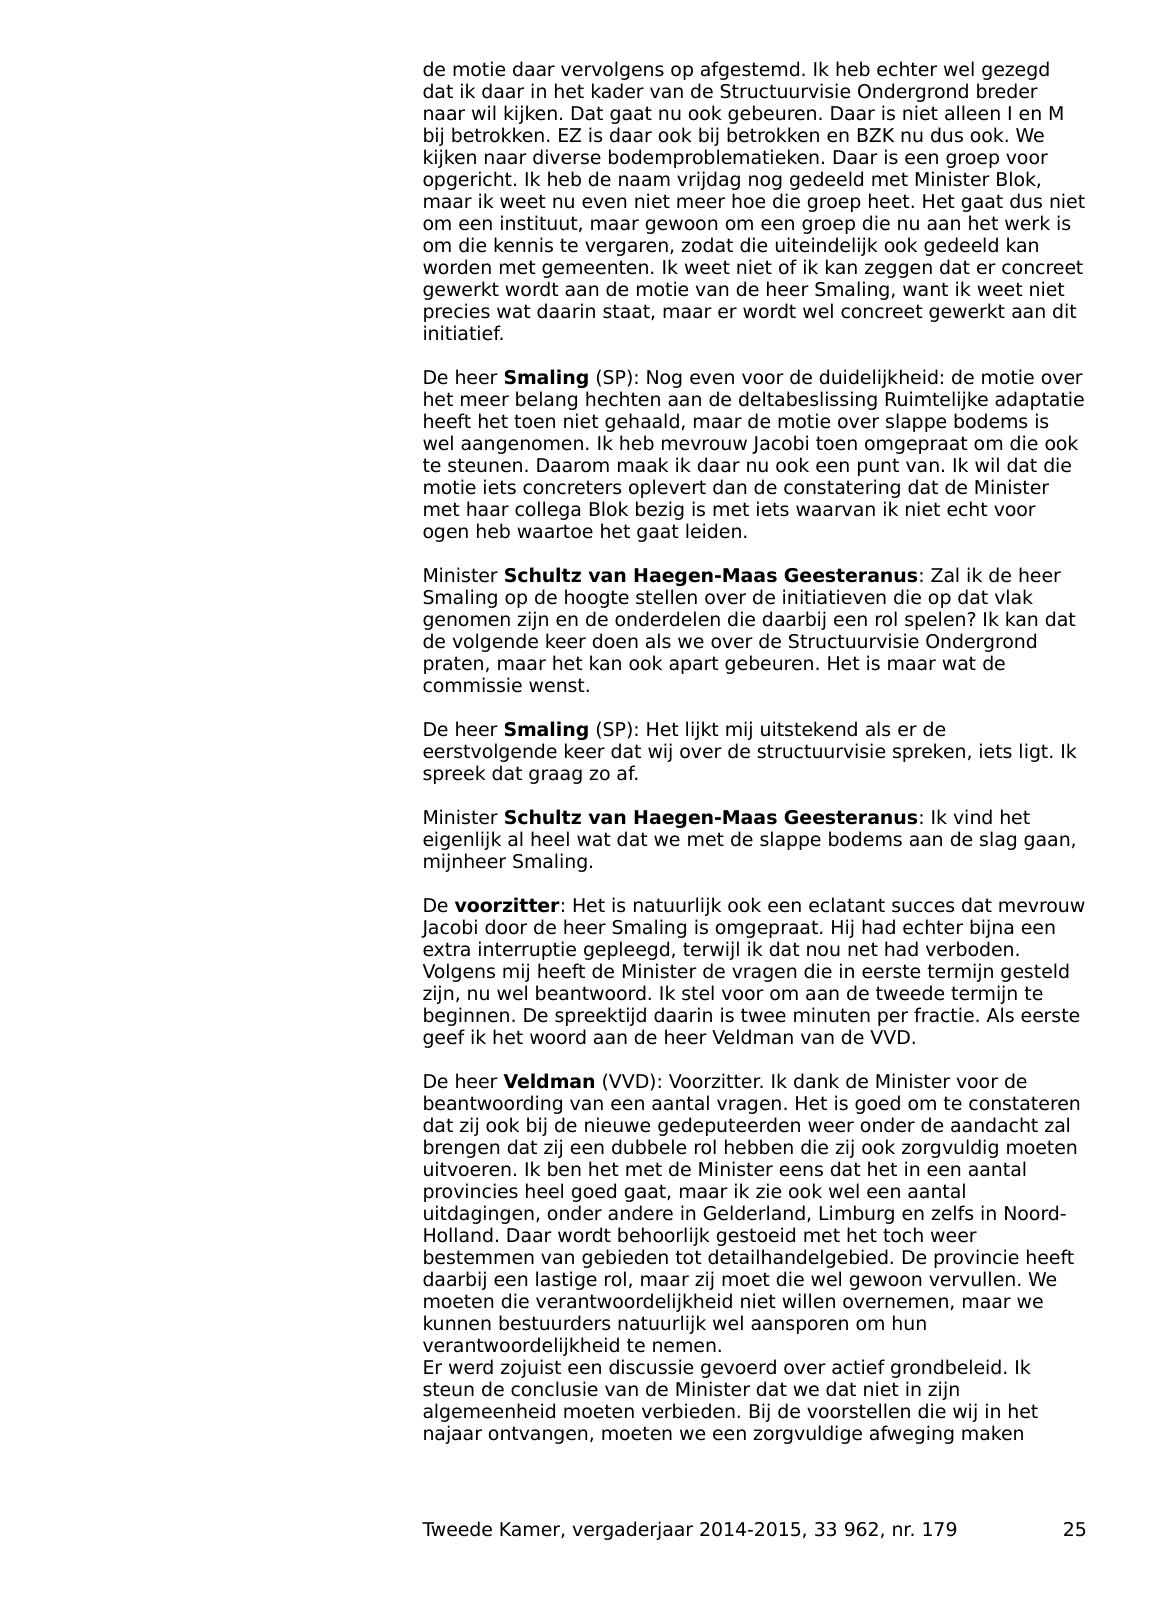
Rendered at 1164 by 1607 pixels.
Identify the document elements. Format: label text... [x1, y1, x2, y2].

text De voorzitter: Het is natuurlijk ook een eclatant succes dat mevrouw Jacobi door de heer Smaling is omgepraat. Hij had echter bijna een extra interruptie gepleegd, terwijl ik dat nou net had verboden. [422, 895, 1087, 961]
text De heer Veldman (VVD): Voorzitter. Ik dank de Minister voor de beantwoording van een aantal vragen. Het is goed om te constateren dat zij ook bij de nieuwe gedeputeerden weer onder de aandacht zal brengen dat zij een dubbele rol hebben die zij ook zorgvuldig moeten uitvoeren. Ik ben het met de Minister eens dat het in een aantal provincies heel goed gaat, maar ik zie ook wel een aantal uitdagingen, onder andere in Gelderland, Limburg en zelfs in Noord-Holland. Daar wordt behoorlijk gestoeid met het toch weer bestemmen van gebieden tot detailhandelgebied. De provincie heeft daarbij een lastige rol, maar zij moet die wel gewoon vervullen. We moeten die verantwoordelijkheid niet willen overnemen, maar we kunnen bestuurders natuurlijk wel aansporen om hun verantwoordelijkheid te nemen. [422, 1071, 1087, 1357]
text Volgens mij heeft de Minister de vragen die in eerste termijn gesteld zijn, nu wel beantwoord. Ik stel voor om aan de tweede termijn te beginnen. De spreektijd daarin is twee minuten per fractie. Als eerste geef ik het woord aan de heer Veldman van de VVD. [422, 961, 1087, 1049]
text De heer Smaling (SP): Het lijkt mij uitstekend als er de eerstvolgende keer dat wij over de structuurvisie spreken, iets ligt. Ik spreek dat graag zo af. [422, 719, 1087, 785]
text Minister Schultz van Haegen-Maas Geesteranus: Zal ik de heer Smaling op de hoogte stellen over de initiatieven die op dat vlak genomen zijn en de onderdelen die daarbij een rol spelen? Ik kan dat de volgende keer doen als we over de Structuurvisie Ondergrond praten, maar het kan ook apart gebeuren. Het is maar wat de commissie wenst. [422, 565, 1087, 697]
text Minister Schultz van Haegen-Maas Geesteranus: Ik vind het eigenlijk al heel wat dat we met de slappe bodems aan de slag gaan, mijnheer Smaling. [422, 807, 1087, 873]
text De heer Smaling (SP): Nog even voor de duidelijkheid: de motie over het meer belang hechten aan de deltabeslissing Ruimtelijke adaptatie heeft het toen niet gehaald, maar de motie over slappe bodems is wel aangenomen. Ik heb mevrouw Jacobi toen omgepraat om die ook te steunen. Daarom maak ik daar nu ook een punt van. Ik wil dat die motie iets concreters oplevert dan de constatering dat de Minister met haar collega Blok bezig is met iets waarvan ik niet echt voor ogen heb waartoe het gaat leiden. [422, 367, 1087, 543]
text Er werd zojuist een discussie gevoerd over actief grondbeleid. Ik steun de conclusie van de Minister dat we dat niet in zijn algemeenheid moeten verbieden. Bij de voorstellen die wij in het najaar ontvangen, moeten we een zorgvuldige afweging maken [422, 1357, 1087, 1445]
text de motie daar vervolgens op afgestemd. Ik heb echter wel gezegd dat ik daar in het kader van de Structuurvisie Ondergrond breder naar wil kijken. Dat gaat nu ook gebeuren. Daar is niet alleen I en M bij betrokken. EZ is daar ook bij betrokken en BZK nu dus ook. We kijken naar diverse bodemproblematieken. Daar is een groep voor opgericht. Ik heb de naam vrijdag nog gedeeld met Minister Blok, maar ik weet nu even niet meer hoe die groep heet. Het gaat dus niet om een instituut, maar gewoon om een groep die nu aan het werk is om die kennis te vergaren, zodat die uiteindelijk ook gedeeld kan worden met gemeenten. Ik weet niet of ik kan zeggen dat er concreet gewerkt wordt aan de motie van de heer Smaling, want ik weet niet precies wat daarin staat, maar er wordt wel concreet gewerkt aan dit initiatief. [422, 59, 1087, 345]
